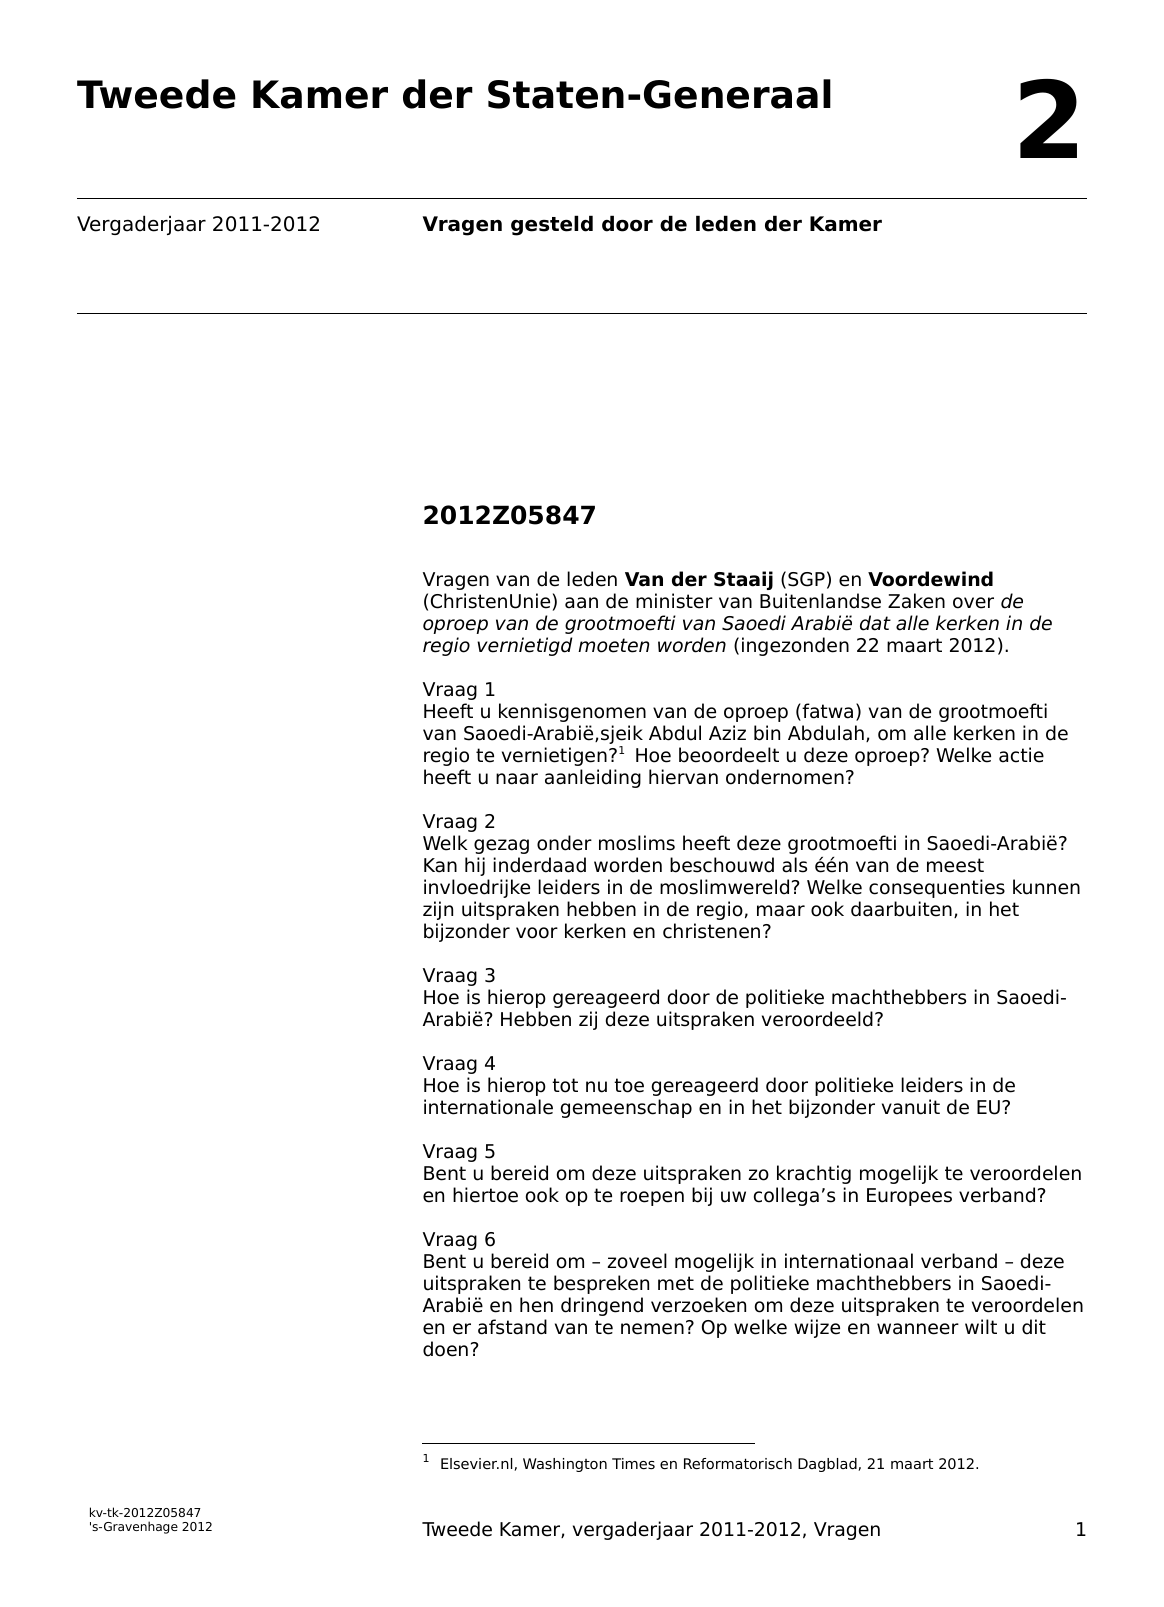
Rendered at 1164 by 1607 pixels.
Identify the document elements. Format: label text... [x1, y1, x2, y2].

text 2012Z05847 [422, 501, 1087, 531]
text Vragen van de leden Van der Staaij (SGP) en Voordewind (ChristenUnie) aan de minister van Buitenlandse Zaken over de oproep van de grootmoefti van Saoedi Arabië dat alle kerken in de regio vernietigd moeten worden (ingezonden 22 maart 2012). [422, 569, 1087, 657]
text Welk gezag onder moslims heeft deze grootmoefti in Saoedi-Arabië? Kan hij inderdaad worden beschouwd als één van de meest invloedrijke leiders in de moslimwereld? Welke consequenties kunnen zijn uitspraken hebben in de regio, maar ook daarbuiten, in het bijzonder voor kerken en christenen? [422, 833, 1087, 943]
text Hoe is hierop tot nu toe gereageerd door politieke leiders in de internationale gemeenschap en in het bijzonder vanuit de EU? [422, 1075, 1087, 1119]
text Bent u bereid om deze uitspraken zo krachtig mogelijk te veroordelen en hiertoe ook op te roepen bij uw collega’s in Europees verband? [422, 1163, 1087, 1207]
text Vraag 6 [422, 1229, 1087, 1251]
text Vraag 2 [422, 811, 1087, 833]
text Heeft u kennisgenomen van de oproep (fatwa) van de grootmoefti van Saoedi-Arabië,sjeik Abdul Aziz bin Abdulah, om alle kerken in de regio te vernietigen? Hoe beoordeelt u deze oproep? Welke actie heeft u naar aanleiding hiervan ondernomen? [422, 701, 1087, 789]
table_cell Vragen gesteld door de leden der Kamer [422, 199, 1087, 313]
text Elsevier.nl, Washington Times en Reformatorisch Dagblad, 21 maart 2012. [422, 1452, 1087, 1474]
text Vraag 3 [422, 965, 1087, 987]
text 's-Gravenhage 2012 [88, 1520, 323, 1534]
text Vraag 4 [422, 1053, 1087, 1075]
text Vraag 5 [422, 1141, 1087, 1163]
text Hoe is hierop gereageerd door de politieke machthebbers in Saoedi-Arabië? Hebben zij deze uitspraken veroordeeld? [422, 987, 1087, 1031]
table_cell Vergaderjaar 2011-2012 [77, 199, 422, 313]
text kv-tk-2012Z05847 [88, 1506, 323, 1520]
table_header 2 [886, 59, 1087, 198]
text Vraag 1 [422, 679, 1087, 701]
text Bent u bereid om – zoveel mogelijk in internationaal verband – deze uitspraken te bespreken met de politieke machthebbers in Saoedi-Arabië en hen dringend verzoeken om deze uitspraken te veroordelen en er afstand van te nemen? Op welke wijze en wanneer wilt u dit doen? [422, 1251, 1087, 1361]
table_header Tweede Kamer der Staten-Generaal [77, 59, 886, 198]
